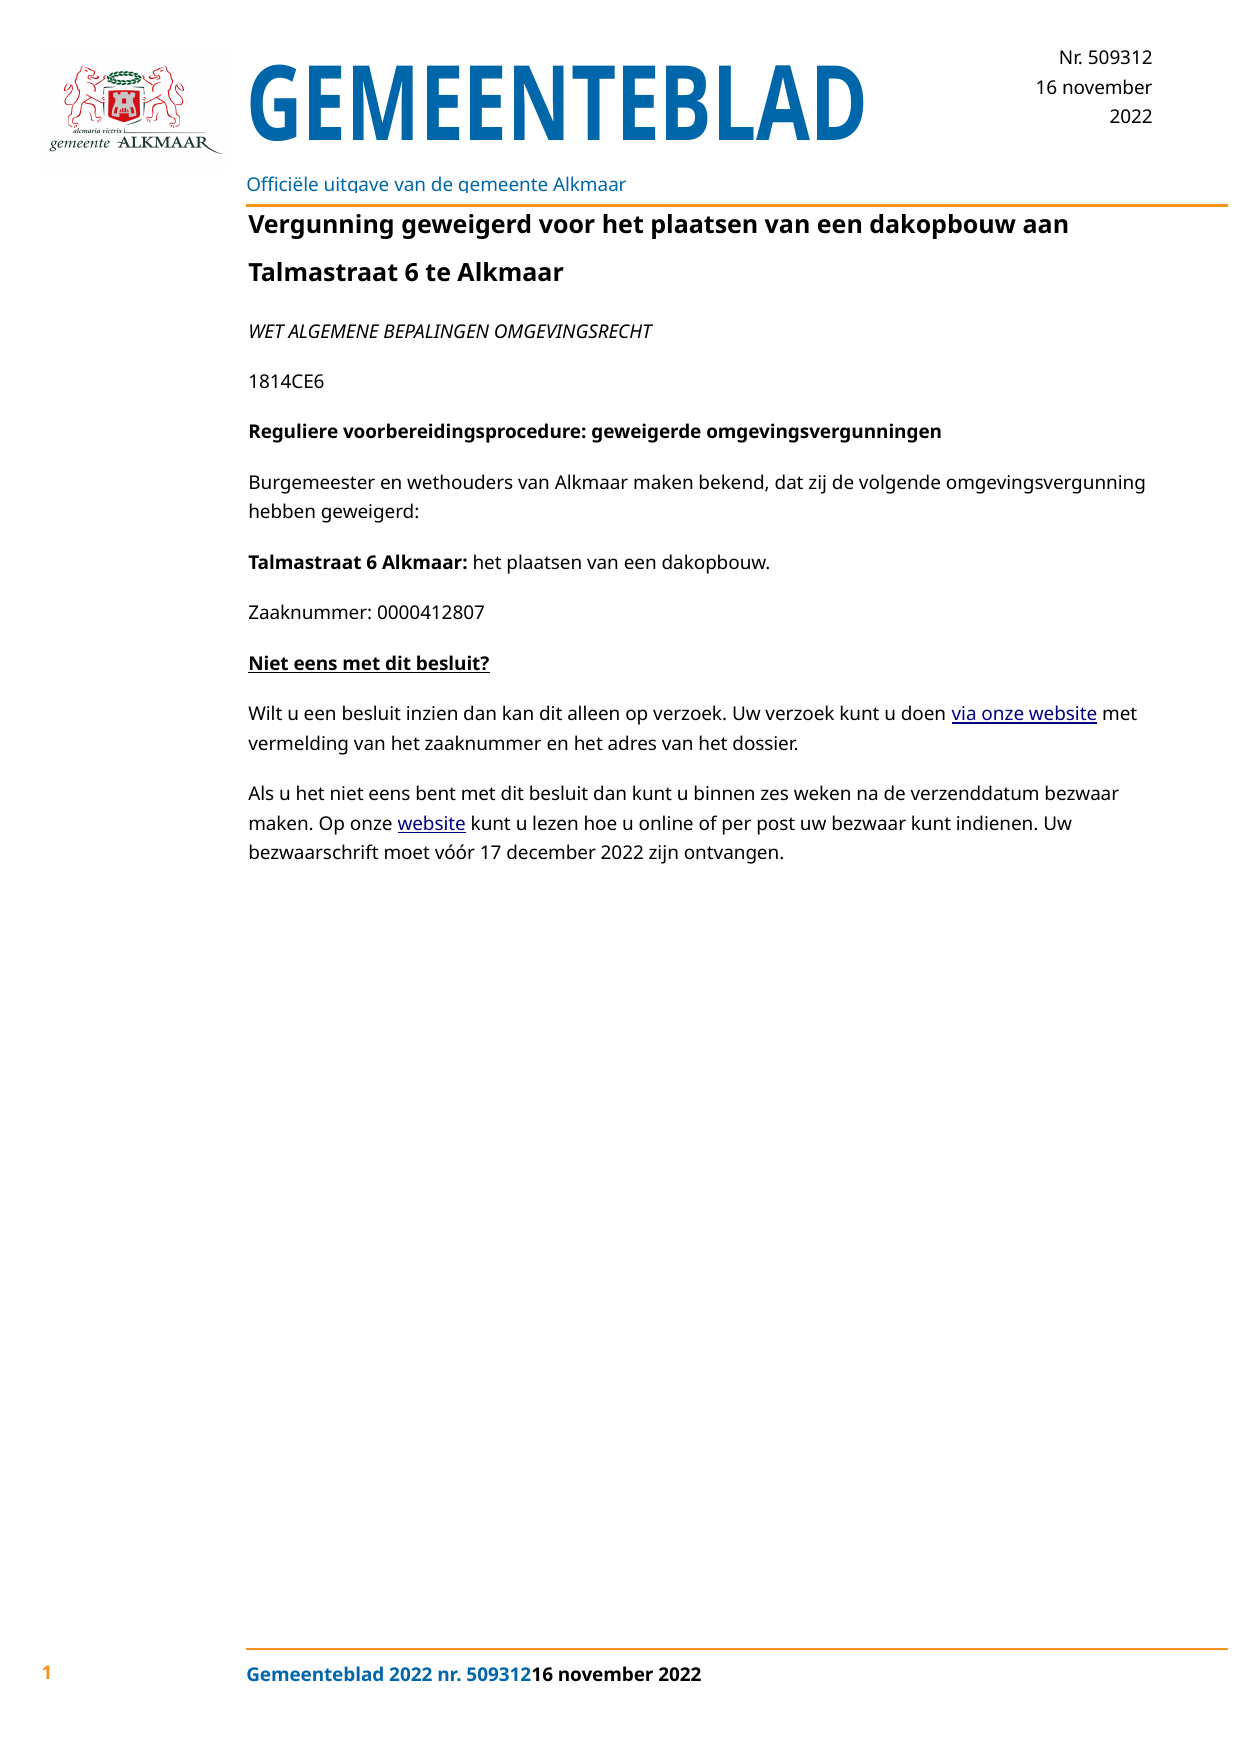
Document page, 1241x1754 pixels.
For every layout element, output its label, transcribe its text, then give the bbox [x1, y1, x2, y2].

picture [41, 47, 231, 172]
text Burgemeester en wethouders van Alkmaar maken bekend, dat zij de volgende omgevingsvergunning hebben geweigerd: [248, 469, 1152, 524]
text Talmastraat 6 Alkmaar: het plaatsen van een dakopbouw. [248, 549, 1152, 575]
text Zaaknummer: 0000412807 [248, 599, 1152, 625]
text 1814CE6 [248, 368, 1152, 394]
text Als u het niet eens bent met dit besluit dan kunt u binnen zes weken na de verzenddatum bezwaar maken. Op onze website kunt u lezen hoe u online of per post uw bezwaar kunt indienen. Uw bezwaarschrift moet vóór 17 december 2022 zijn ontvangen. [248, 780, 1152, 865]
text WET ALGEMENE BEPALINGEN OMGEVINGSRECHT [248, 318, 1152, 344]
text Reguliere voorbereidingsprocedure: geweigerde omgevingsvergunningen [248, 419, 1152, 444]
text Niet eens met dit besluit? [248, 650, 1152, 676]
text Wilt u een besluit inzien dan kan dit alleen op verzoek. Uw verzoek kunt u doen via onze website met vermelding van het zaaknummer en het adres van het dossier. [248, 700, 1152, 756]
text Vergunning geweigerd voor het plaatsen van een dakopbouw aan Talmastraat 6 te Alkmaar [248, 207, 1152, 288]
